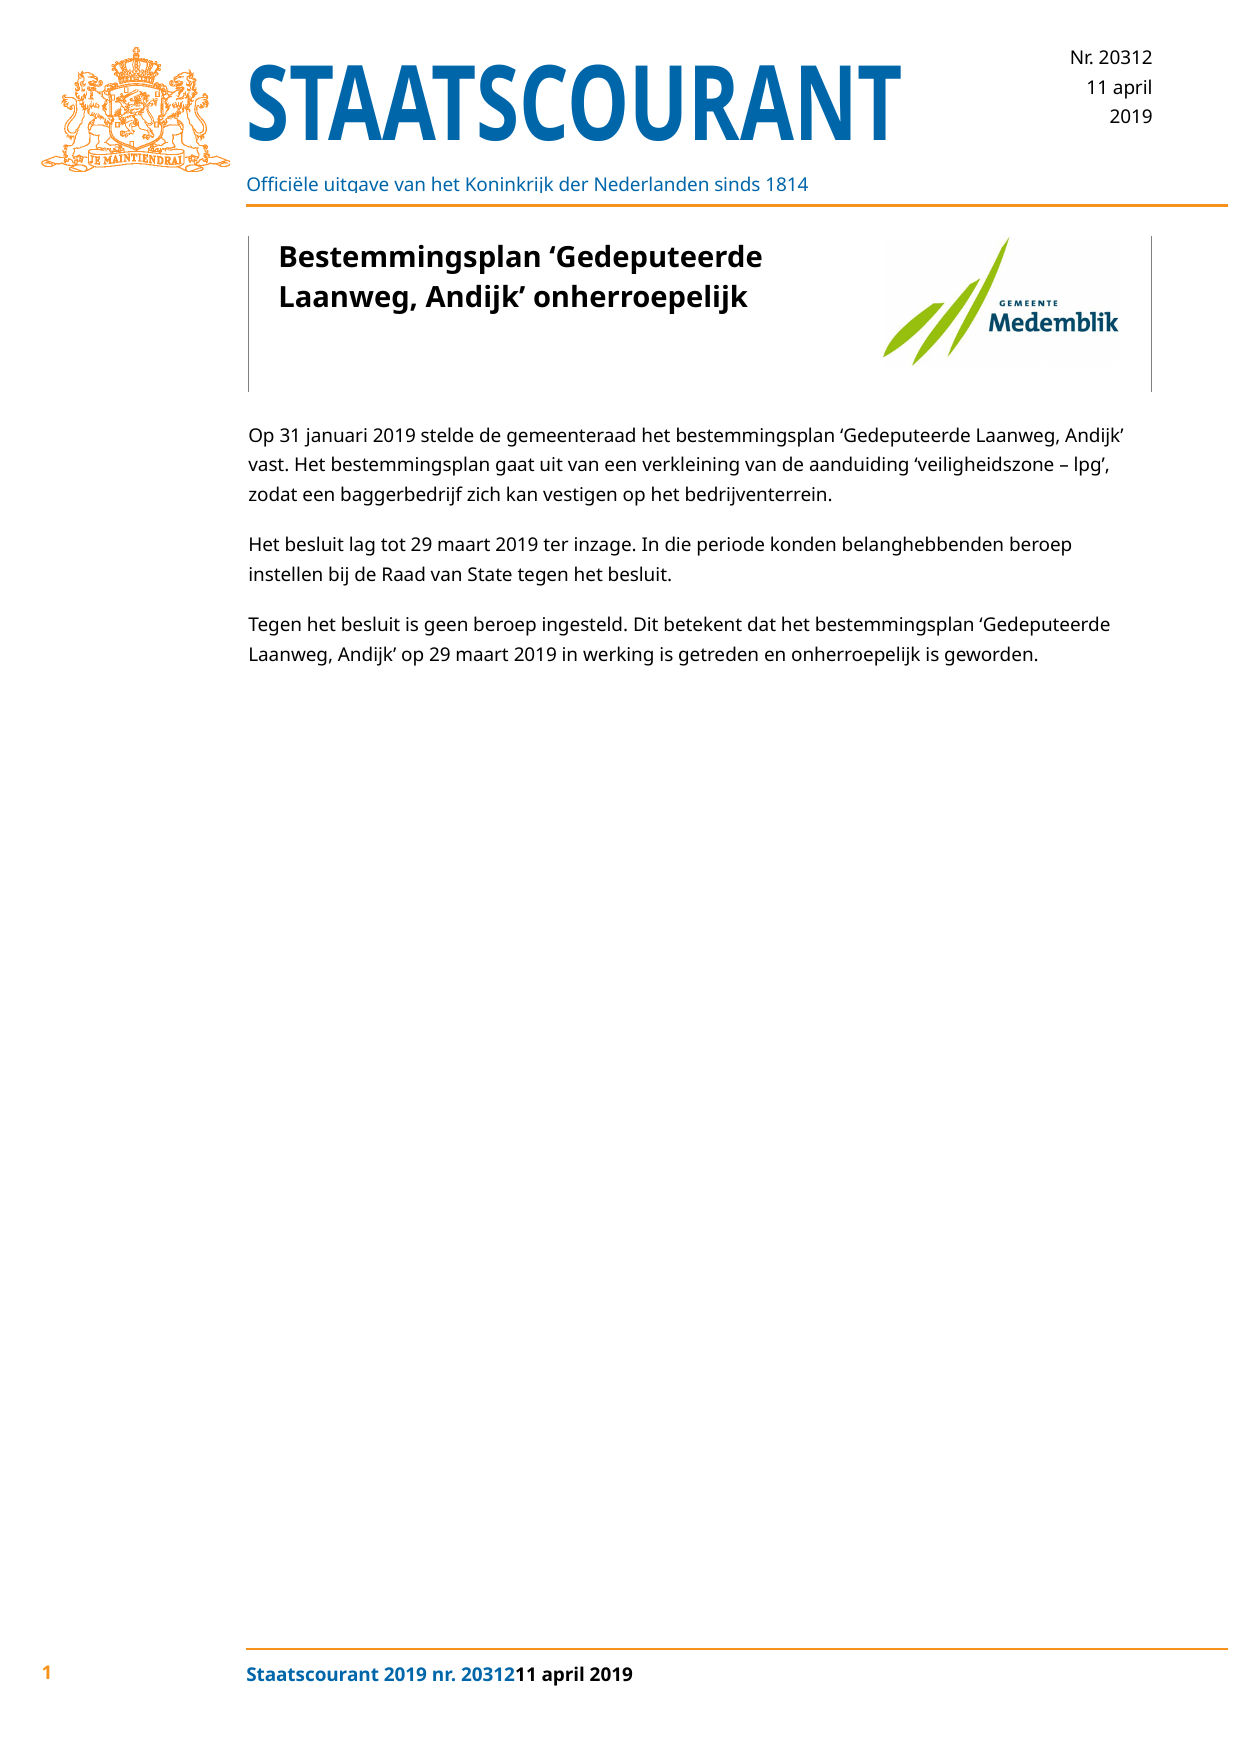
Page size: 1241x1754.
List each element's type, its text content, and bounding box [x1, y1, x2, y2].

table_header Bestemmingsplan ‘Gedeputeerde Laanweg, Andijk’ onherroepelijk [249, 236, 850, 392]
text Op 31 januari 2019 stelde de gemeenteraad het bestemmingsplan ‘Gedeputeerde Laanweg, Andijk’ vast. Het bestemmingsplan gaat uit van een verkleining van de aanduiding ‘veiligheidszone – lpg’, zodat een baggerbedrijf zich kan vestigen op het bedrijventerrein. [248, 422, 1152, 507]
picture [882, 236, 1119, 367]
table_header [850, 236, 1151, 392]
picture [41, 47, 231, 172]
text Tegen het besluit is geen beroep ingesteld. Dit betekent dat het bestemmingsplan ‘Gedeputeerde Laanweg, Andijk’ op 29 maart 2019 in werking is getreden en onherroepelijk is geworden. [248, 612, 1152, 667]
text Het besluit lag tot 29 maart 2019 ter inzage. In die periode konden belanghebbenden beroep instellen bij de Raad van State tegen het besluit. [248, 532, 1152, 587]
